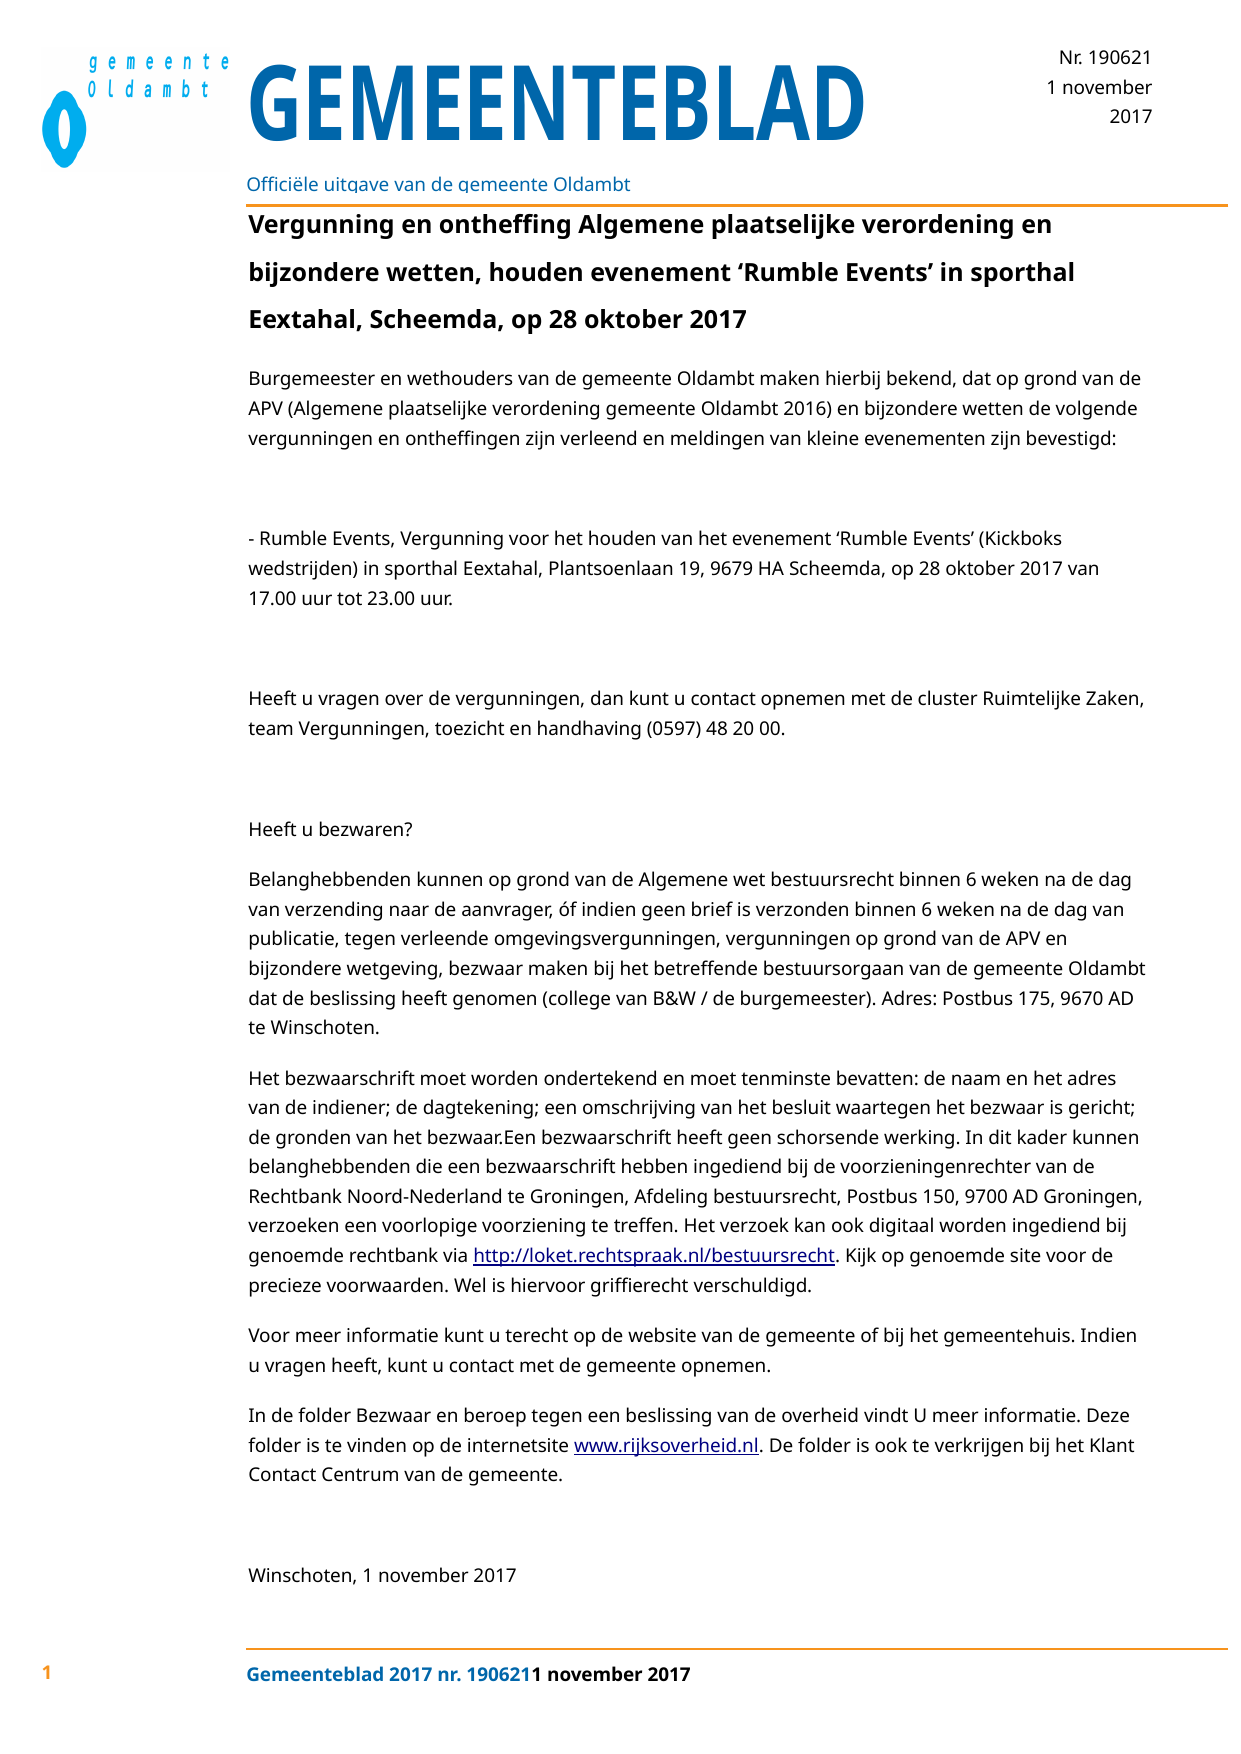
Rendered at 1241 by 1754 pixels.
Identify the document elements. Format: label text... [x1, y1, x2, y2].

text Heeft u vragen over de vergunningen, dan kunt u contact opnemen met de cluster Ruimtelijke Zaken, team Vergunningen, toezicht en handhaving (0597) 48 20 00. [248, 686, 1152, 741]
text Heeft u bezwaren? [248, 816, 1152, 842]
picture [41, 47, 231, 172]
text In de folder Bezwaar en beroep tegen een beslissing van de overheid vindt U meer informatie. Deze folder is te vinden op de internetsite www.rijksoverheid.nl. De folder is ook te verkrijgen bij het Klant Contact Centrum van de gemeente. [248, 1402, 1152, 1487]
text Vergunning en ontheffing Algemene plaatselijke verordening en bijzondere wetten, houden evenement ‘Rumble Events’ in sporthal Eextahal, Scheemda, op 28 oktober 2017 [248, 207, 1152, 336]
text Voor meer informatie kunt u terecht op de website van de gemeente of bij het gemeentehuis. Indien u vragen heeft, kunt u contact met de gemeente opnemen. [248, 1322, 1152, 1377]
text Burgemeester en wethouders van de gemeente Oldambt maken hierbij bekend, dat op grond van de APV (Algemene plaatselijke verordening gemeente Oldambt 2016) en bijzondere wetten de volgende vergunningen en ontheffingen zijn verleend en meldingen van kleine evenementen zijn bevestigd: [248, 366, 1152, 450]
text Het bezwaarschrift moet worden ondertekend en moet tenminste bevatten: de naam en het adres van de indiener; de dagtekening; een omschrijving van het besluit waartegen het bezwaar is gericht; de gronden van het bezwaar.Een bezwaarschrift heeft geen schorsende werking. In dit kader kunnen belanghebbenden die een bezwaarschrift hebben ingediend bij de voorzieningenrechter van de Rechtbank Noord-Nederland te Groningen, Afdeling bestuursrecht, Postbus 150, 9700 AD Groningen, verzoeken een voorlopige voorziening te treffen. Het verzoek kan ook digitaal worden ingediend bij genoemde rechtbank via http://loket.rechtspraak.nl/bestuursrecht. Kijk op genoemde site voor de precieze voorwaarden. Wel is hiervoor griffierecht verschuldigd. [248, 1065, 1152, 1297]
text Belanghebbenden kunnen op grond van de Algemene wet bestuursrecht binnen 6 weken na de dag van verzending naar de aanvrager, óf indien geen brief is verzonden binnen 6 weken na de dag van publicatie, tegen verleende omgevingsvergunningen, vergunningen op grond van de APV en bijzondere wetgeving, bezwaar maken bij het betreffende bestuursorgaan van de gemeente Oldambt dat de beslissing heeft genomen (college van B&W / de burgemeester). Adres: Postbus 175, 9670 AD te Winschoten. [248, 866, 1152, 1040]
text - Rumble Events, Vergunning voor het houden van het evenement ‘Rumble Events’ (Kickboks wedstrijden) in sporthal Eextahal, Plantsoenlaan 19, 9679 HA Scheemda, op 28 oktober 2017 van 17.00 uur tot 23.00 uur. [248, 526, 1152, 610]
text Winschoten, 1 november 2017 [248, 1562, 1152, 1588]
